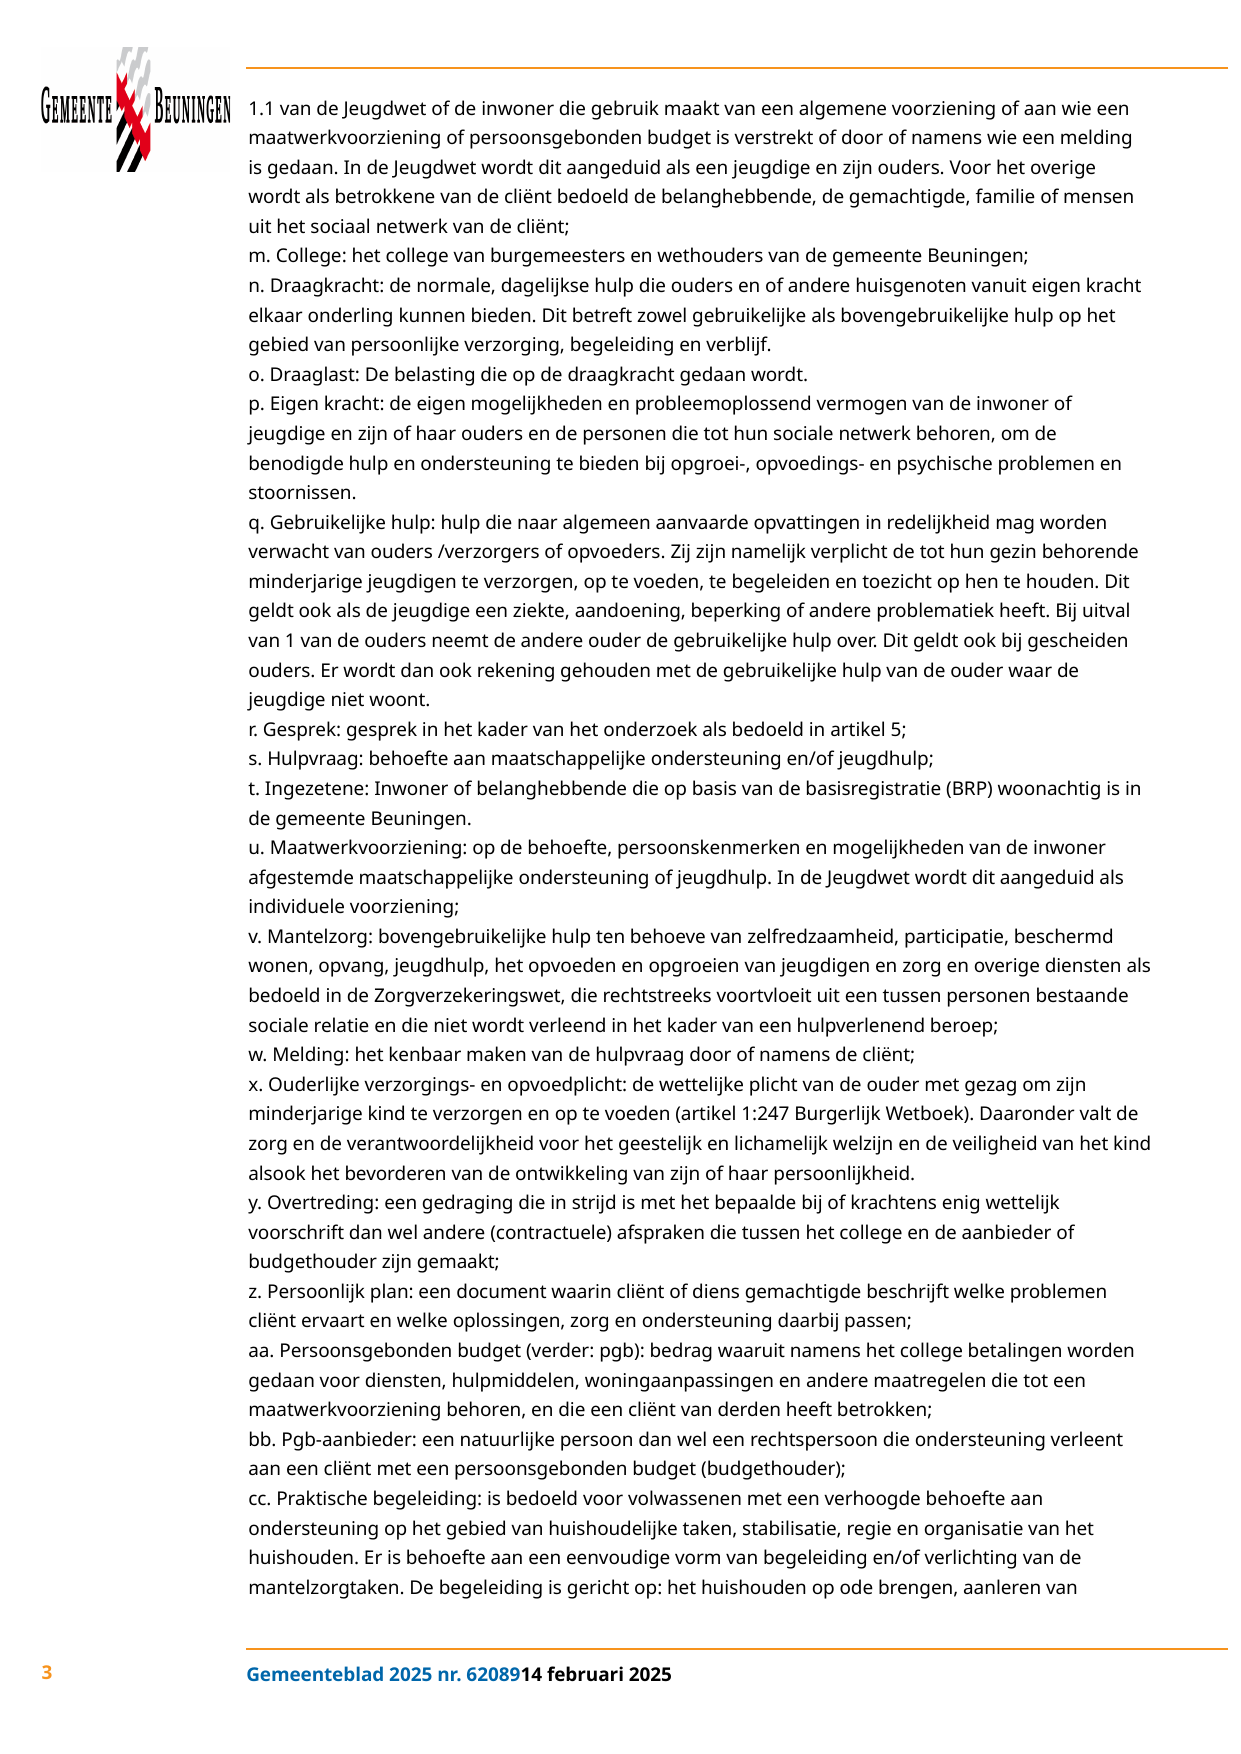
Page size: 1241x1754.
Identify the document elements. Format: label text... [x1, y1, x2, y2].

text t. Ingezetene: Inwoner of belanghebbende die op basis van de basisregistratie (BRP) woonachtig is in de gemeente Beuningen. [248, 775, 1152, 831]
text m. College: het college van burgemeesters en wethouders van de gemeente Beuningen; [248, 243, 1152, 268]
text p. Eigen kracht: de eigen mogelijkheden en probleemoplossend vermogen van de inwoner of jeugdige en zijn of haar ouders en de personen die tot hun sociale netwerk behoren, om de benodigde hulp en ondersteuning te bieden bij opgroei-, opvoedings- en psychische problemen en stoornissen. [248, 391, 1152, 505]
text s. Hulpvraag: behoefte aan maatschappelijke ondersteuning en/of jeugdhulp; [248, 746, 1152, 771]
text z. Persoonlijk plan: een document waarin cliënt of diens gemachtigde beschrijft welke problemen cliënt ervaart en welke oplossingen, zorg en ondersteuning daarbij passen; [248, 1278, 1152, 1333]
text bb. Pgb-aanbieder: een natuurlijke persoon dan wel een rechtspersoon die ondersteuning verleent aan een cliënt met een persoonsgebonden budget (budgethouder); [248, 1426, 1152, 1481]
text y. Overtreding: een gedraging die in strijd is met het bepaalde bij of krachtens enig wettelijk voorschrift dan wel andere (contractuele) afspraken die tussen het college en de aanbieder of budgethouder zijn gemaakt; [248, 1189, 1152, 1274]
text o. Draaglast: De belasting die op de draagkracht gedaan wordt. [248, 361, 1152, 387]
text x. Ouderlijke verzorgings- en opvoedplicht: de wettelijke plicht van de ouder met gezag om zijn minderjarige kind te verzorgen en op te voeden (artikel 1:247 Burgerlijk Wetboek). Daaronder valt de zorg en de verantwoordelijkheid voor het geestelijk en lichamelijk welzijn en de veiligheid van het kind alsook het bevorderen van de ontwikkeling van zijn of haar persoonlijkheid. [248, 1071, 1152, 1186]
text v. Mantelzorg: bovengebruikelijke hulp ten behoeve van zelfredzaamheid, participatie, beschermd wonen, opvang, jeugdhulp, het opvoeden en opgroeien van jeugdigen en zorg en overige diensten als bedoeld in de Zorgverzekeringswet, die rechtstreeks voortvloeit uit een tussen personen bestaande sociale relatie en die niet wordt verleend in het kader van een hulpverlenend beroep; [248, 923, 1152, 1038]
picture [41, 47, 231, 172]
text w. Melding: het kenbaar maken van de hulpvraag door of namens de cliënt; [248, 1041, 1152, 1067]
text q. Gebruikelijke hulp: hulp die naar algemeen aanvaarde opvattingen in redelijkheid mag worden verwacht van ouders /verzorgers of opvoeders. Zij zijn namelijk verplicht de tot hun gezin behorende minderjarige jeugdigen te verzorgen, op te voeden, te begeleiden en toezicht op hen te houden. Dit geldt ook als de jeugdige een ziekte, aandoening, beperking of andere problematiek heeft. Bij uitval van 1 van de ouders neemt de andere ouder de gebruikelijke hulp over. Dit geldt ook bij gescheiden ouders. Er wordt dan ook rekening gehouden met de gebruikelijke hulp van de ouder waar de jeugdige niet woont. [248, 509, 1152, 712]
text u. Maatwerkvoorziening: op de behoefte, persoonskenmerken en mogelijkheden van de inwoner afgestemde maatschappelijke ondersteuning of jeugdhulp. In de Jeugdwet wordt dit aangeduid als individuele voorziening; [248, 834, 1152, 919]
text n. Draagkracht: de normale, dagelijkse hulp die ouders en of andere huisgenoten vanuit eigen kracht elkaar onderling kunnen bieden. Dit betreft zowel gebruikelijke als bovengebruikelijke hulp op het gebied van persoonlijke verzorging, begeleiding en verblijf. [248, 272, 1152, 357]
text aa. Persoonsgebonden budget (verder: pgb): bedrag waaruit namens het college betalingen worden gedaan voor diensten, hulpmiddelen, woningaanpassingen en andere maatregelen die tot een maatwerkvoorziening behoren, en die een cliënt van derden heeft betrokken; [248, 1337, 1152, 1422]
text 1.1 van de Jeugdwet of de inwoner die gebruik maakt van een algemene voorziening of aan wie een maatwerkvoorziening of persoonsgebonden budget is verstrekt of door of namens wie een melding is gedaan. In de Jeugdwet wordt dit aangeduid als een jeugdige en zijn ouders. Voor het overige wordt als betrokkene van de cliënt bedoeld de belanghebbende, de gemachtigde, familie of mensen uit het sociaal netwerk van de cliënt; [248, 95, 1152, 239]
text r. Gesprek: gesprek in het kader van het onderzoek als bedoeld in artikel 5; [248, 716, 1152, 742]
text cc. Praktische begeleiding: is bedoeld voor volwassenen met een verhoogde behoefte aan ondersteuning op het gebied van huishoudelijke taken, stabilisatie, regie en organisatie van het huishouden. Er is behoefte aan een eenvoudige vorm van begeleiding en/of verlichting van de mantelzorgtaken. De begeleiding is gericht op: het huishouden op ode brengen, aanleren van [248, 1485, 1152, 1600]
